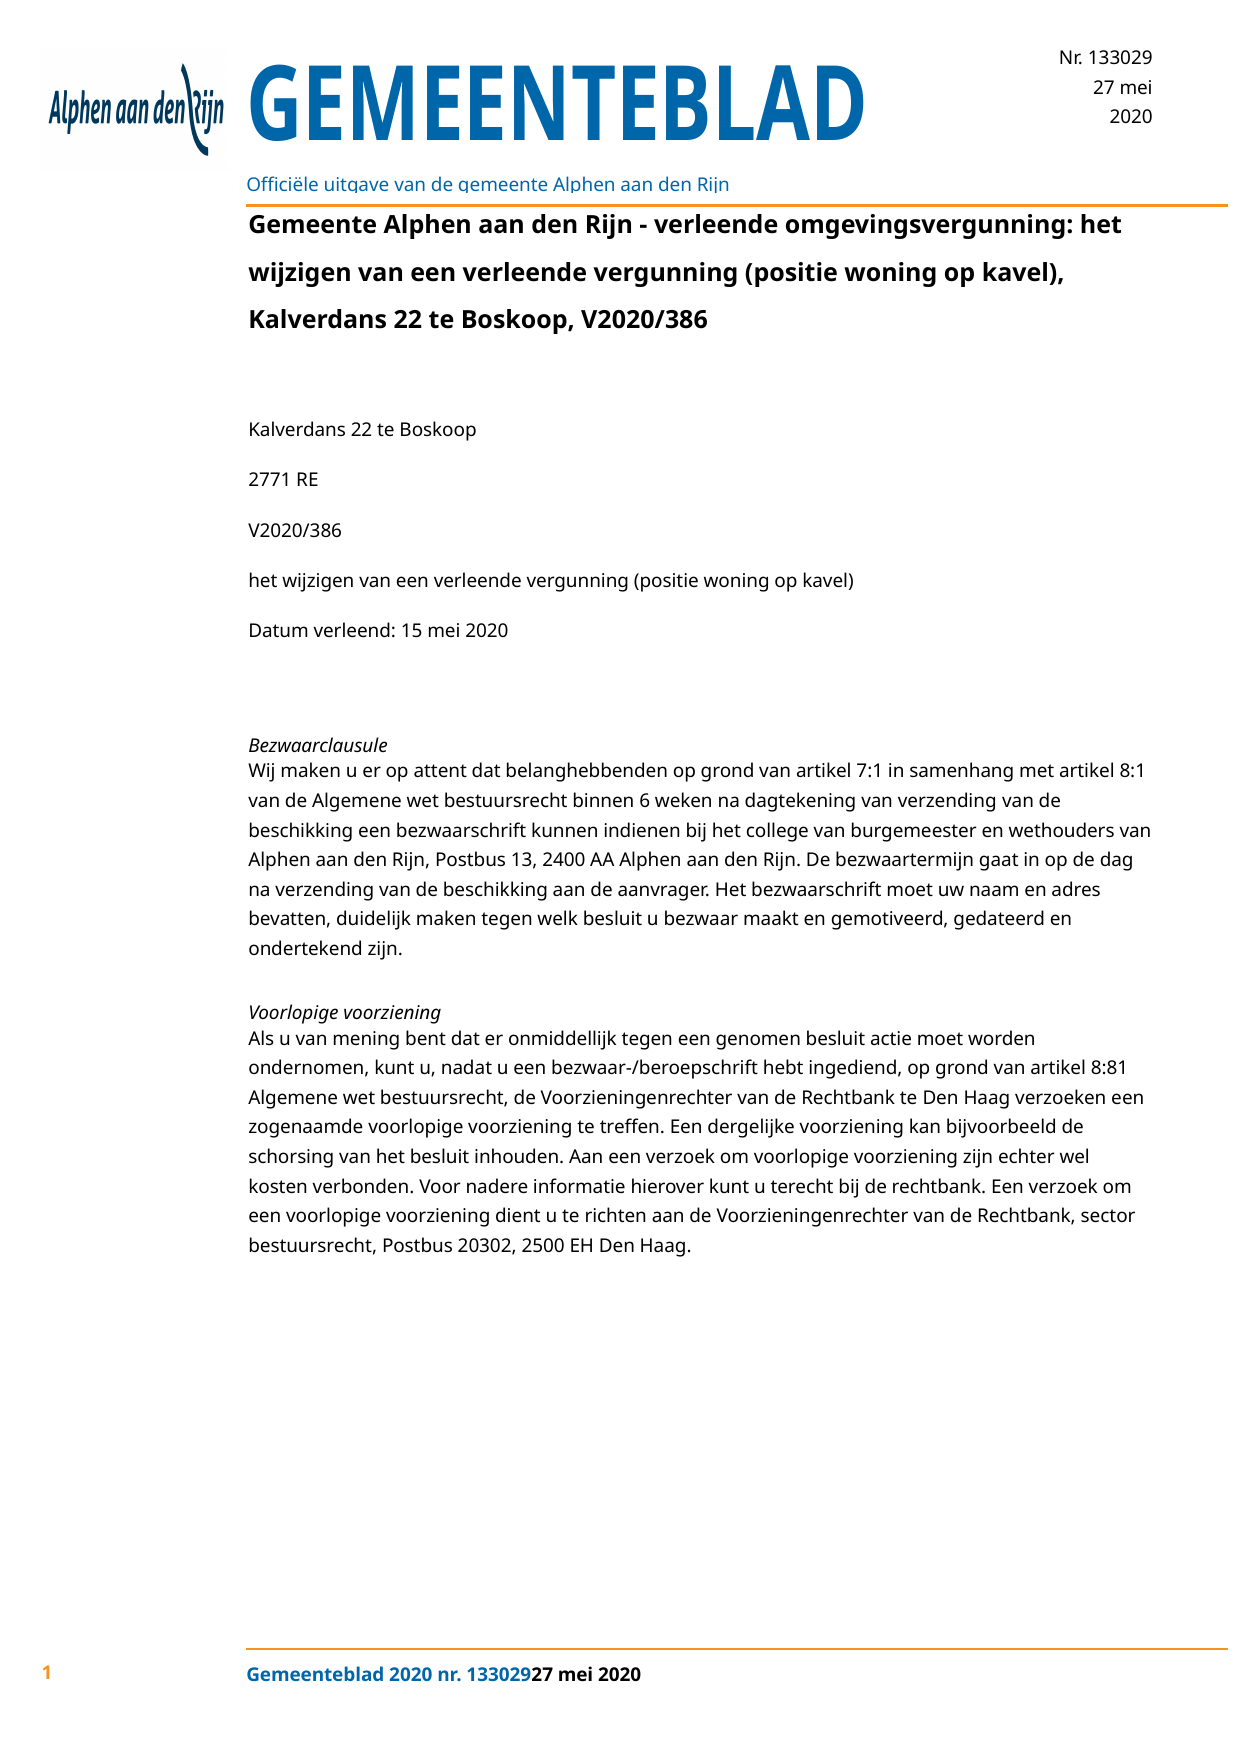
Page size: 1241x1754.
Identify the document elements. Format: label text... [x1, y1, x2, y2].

text Gemeente Alphen aan den Rijn - verleende omgevingsvergunning: het wijzigen van een verleende vergunning (positie woning op kavel), Kalverdans 22 te Boskoop, V2020/386 [248, 207, 1152, 336]
text Kalverdans 22 te Boskoop [248, 416, 1152, 442]
text Als u van mening bent dat er onmiddellijk tegen een genomen besluit actie moet worden ondernomen, kunt u, nadat u een bezwaar-/beroepschrift hebt ingediend, op grond van artikel 8:81 Algemene wet bestuursrecht, de Voorzieningenrechter van de Rechtbank te Den Haag verzoeken een zogenaamde voorlopige voorziening te treffen. Een dergelijke voorziening kan bijvoorbeeld de schorsing van het besluit inhouden. Aan een verzoek om voorlopige voorziening zijn echter wel kosten verbonden. Voor nadere informatie hierover kunt u terecht bij de rechtbank. Een verzoek om een voorlopige voorziening dient u te richten aan de Voorzieningenrechter van de Rechtbank, sector bestuursrecht, Postbus 20302, 2500 EH Den Haag. [248, 1025, 1152, 1258]
text Wij maken u er op attent dat belanghebbenden op grond van artikel 7:1 in samenhang met artikel 8:1 van de Algemene wet bestuursrecht binnen 6 weken na dagtekening van verzending van de beschikking een bezwaarschrift kunnen indienen bij het college van burgemeester en wethouders van Alphen aan den Rijn, Postbus 13, 2400 AA Alphen aan den Rijn. De bezwaartermijn gaat in op de dag na verzending van de beschikking aan de aanvrager. Het bezwaarschrift moet uw naam en adres bevatten, duidelijk maken tegen welk besluit u bezwaar maakt en gemotiveerd, gedateerd en ondertekend zijn. [248, 758, 1152, 961]
text het wijzigen van een verleende vergunning (positie woning op kavel) [248, 567, 1152, 593]
text 2771 RE [248, 466, 1152, 492]
text Voorlopige voorziening [248, 999, 1152, 1025]
text V2020/386 [248, 517, 1152, 542]
text Bezwaarclausule [248, 732, 1152, 758]
picture [41, 47, 231, 172]
text Datum verleend: 15 mei 2020 [248, 618, 1152, 643]
